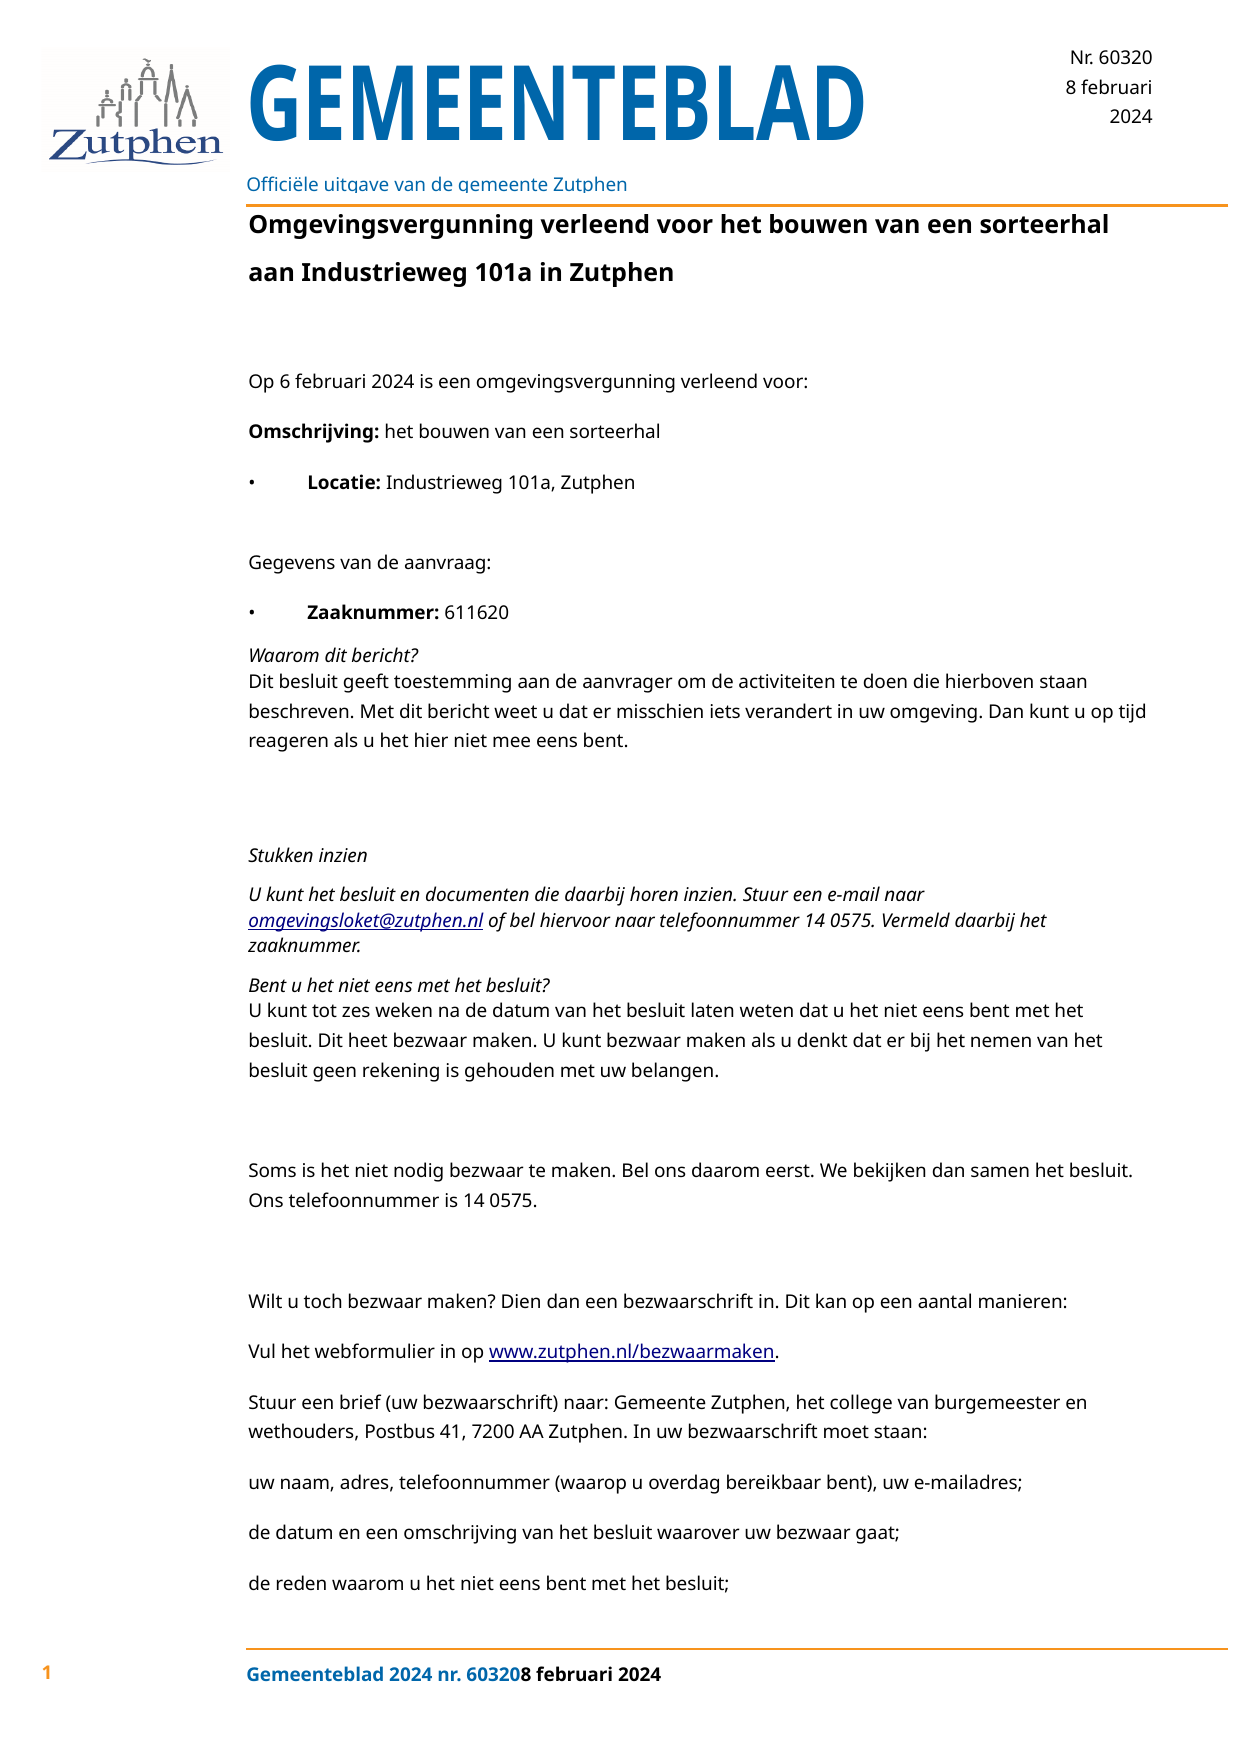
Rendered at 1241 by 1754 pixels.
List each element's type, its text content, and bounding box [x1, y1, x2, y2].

text de reden waarom u het niet eens bent met het besluit; [248, 1570, 1152, 1596]
picture [41, 47, 231, 172]
text U kunt het besluit en documenten die daarbij horen inzien. Stuur een e-mail naar omgevingsloket@zutphen.nl of bel hiervoor naar telefoonnummer 14 0575. Vermeld daarbij het zaaknummer. [248, 881, 1152, 958]
text U kunt tot zes weken na de datum van het besluit laten weten dat u het niet eens bent met het besluit. Dit heet bezwaar maken. U kunt bezwaar maken als u denkt dat er bij het nemen van het besluit geen rekening is gehouden met uw belangen. [248, 998, 1152, 1083]
text Dit besluit geeft toestemming aan de aanvrager om de activiteiten te doen die hierboven staan beschreven. Met dit bericht weet u dat er misschien iets verandert in uw omgeving. Dan kunt u op tijd reageren als u het hier niet mee eens bent. [248, 668, 1152, 753]
text uw naam, adres, telefoonnummer (waarop u overdag bereikbaar bent), uw e-mailadres; [248, 1469, 1152, 1495]
text Wilt u toch bezwaar maken? Dien dan een bezwaarschrift in. Dit kan op een aantal manieren: [248, 1288, 1152, 1314]
text Op 6 februari 2024 is een omgevingsvergunning verleend voor: [248, 368, 1152, 394]
text Soms is het niet nodig bezwaar te maken. Bel ons daarom eerst. We bekijken dan samen het besluit. Ons telefoonnummer is 14 0575. [248, 1158, 1152, 1213]
text Gegevens van de aanvraag: [248, 549, 1152, 575]
list Zaaknummer: 611620 [248, 599, 1152, 625]
text Stukken inzien [248, 842, 1152, 868]
text de datum en een omschrijving van het besluit waarover uw bezwaar gaat; [248, 1519, 1152, 1545]
text Stuur een brief (uw bezwaarschrift) naar: Gemeente Zutphen, het college van burgemeester en wethouders, Postbus 41, 7200 AA Zutphen. In uw bezwaarschrift moet staan: [248, 1389, 1152, 1444]
text Vul het webformulier in op www.zutphen.nl/bezwaarmaken. [248, 1338, 1152, 1364]
list Locatie: Industrieweg 101a, Zutphen [248, 469, 1152, 495]
text Omgevingsvergunning verleend voor het bouwen van een sorteerhal aan Industrieweg 101a in Zutphen [248, 207, 1152, 288]
text Waarom dit bericht? [248, 643, 1152, 668]
text Omschrijving: het bouwen van een sorteerhal [248, 419, 1152, 444]
text Bent u het niet eens met het besluit? [248, 972, 1152, 998]
